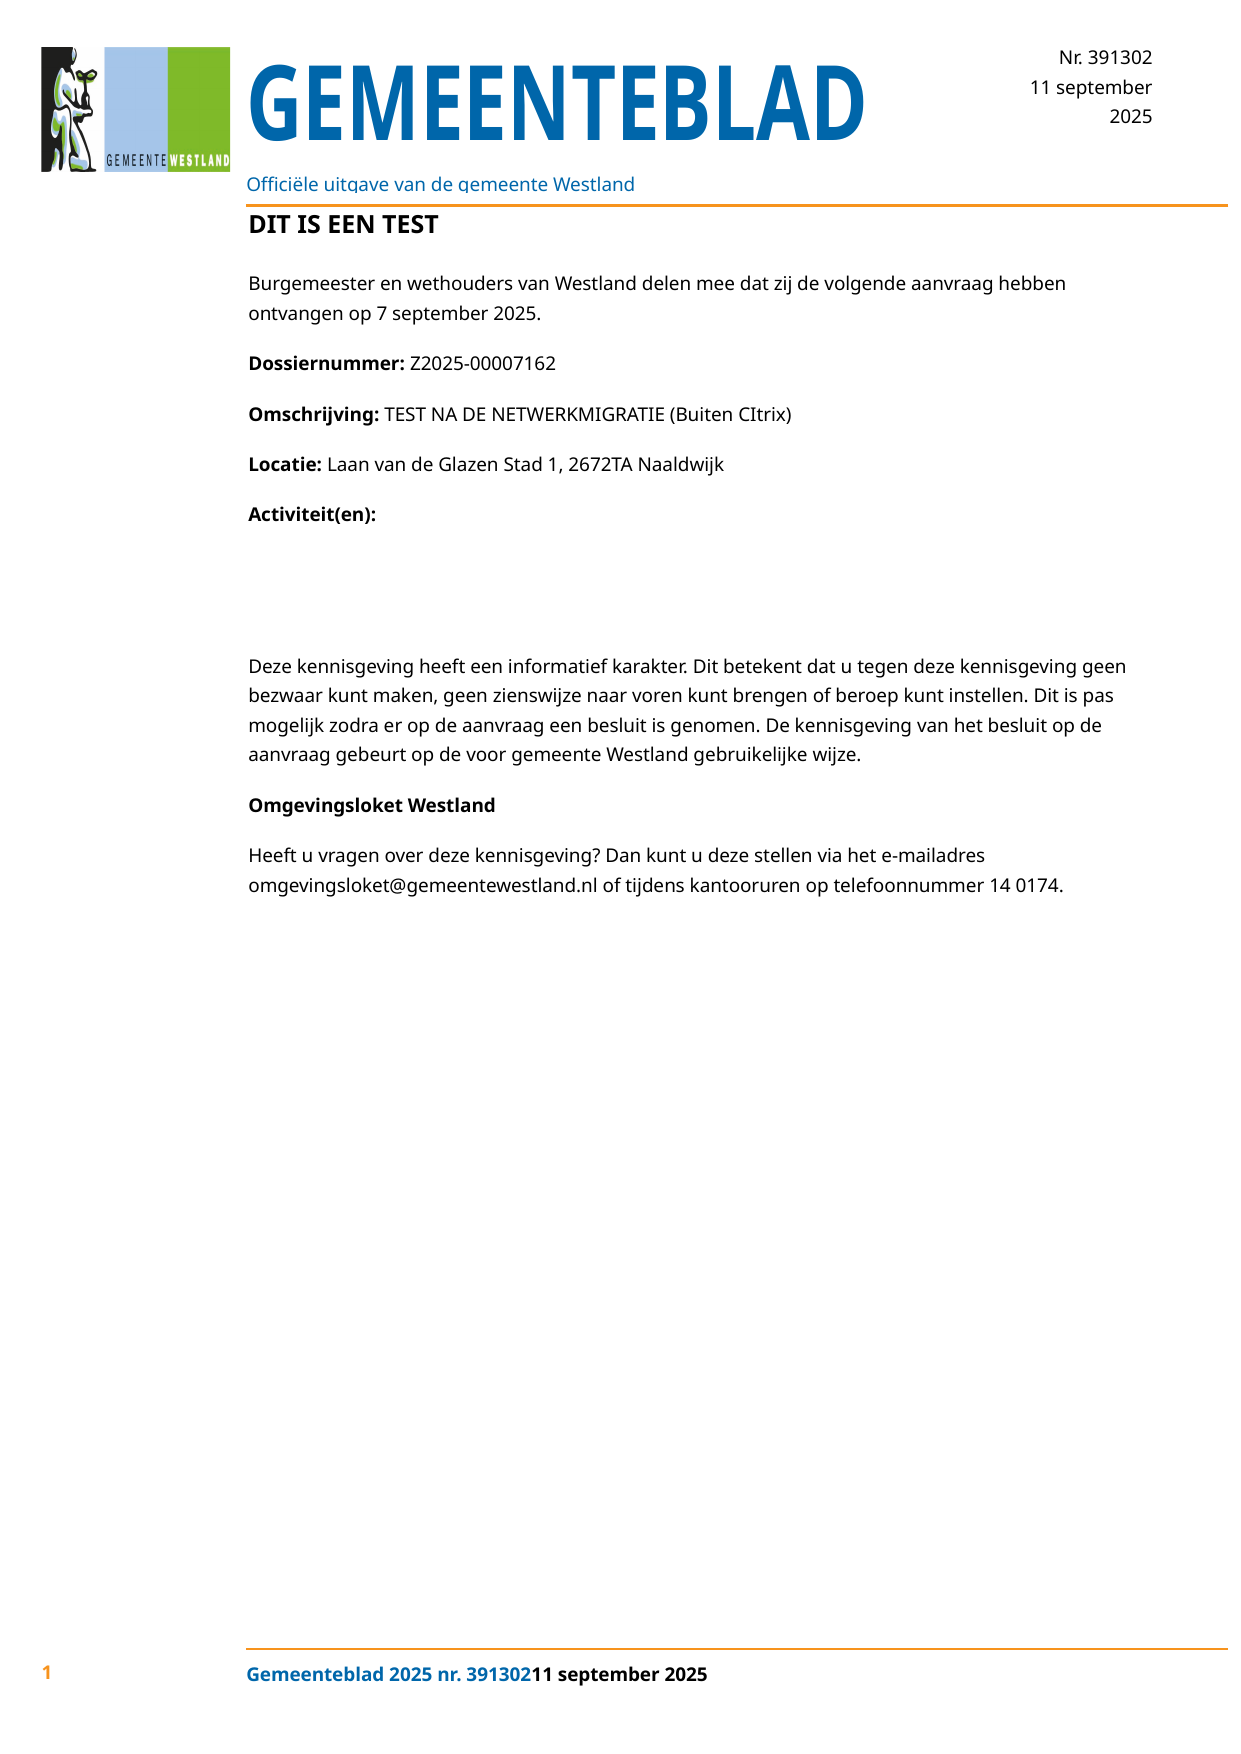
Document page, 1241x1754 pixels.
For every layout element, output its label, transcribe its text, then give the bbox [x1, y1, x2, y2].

text Omgevingsloket Westland [248, 792, 1152, 818]
text Activiteit(en): [248, 502, 1152, 527]
text Locatie: Laan van de Glazen Stad 1, 2672TA Naaldwijk [248, 451, 1152, 477]
text DIT IS EEN TEST [248, 207, 1152, 241]
text Burgemeester en wethouders van Westland delen mee dat zij de volgende aanvraag hebben ontvangen op 7 september 2025. [248, 270, 1152, 326]
text Heeft u vragen over deze kennisgeving? Dan kunt u deze stellen via het e-mailadres omgevingsloket@gemeentewestland.nl of tijdens kantooruren op telefoonnummer 14 0174. [248, 842, 1152, 898]
picture [41, 47, 231, 172]
text Dossiernummer: Z2025-00007162 [248, 350, 1152, 376]
text Omschrijving: TEST NA DE NETWERKMIGRATIE (Buiten CItrix) [248, 401, 1152, 426]
text Deze kennisgeving heeft een informatief karakter. Dit betekent dat u tegen deze kennisgeving geen bezwaar kunt maken, geen zienswijze naar voren kunt brengen of beroep kunt instellen. Dit is pas mogelijk zodra er op de aanvraag een besluit is genomen. De kennisgeving van het besluit op de aanvraag gebeurt op de voor gemeente Westland gebruikelijke wijze. [248, 653, 1152, 767]
